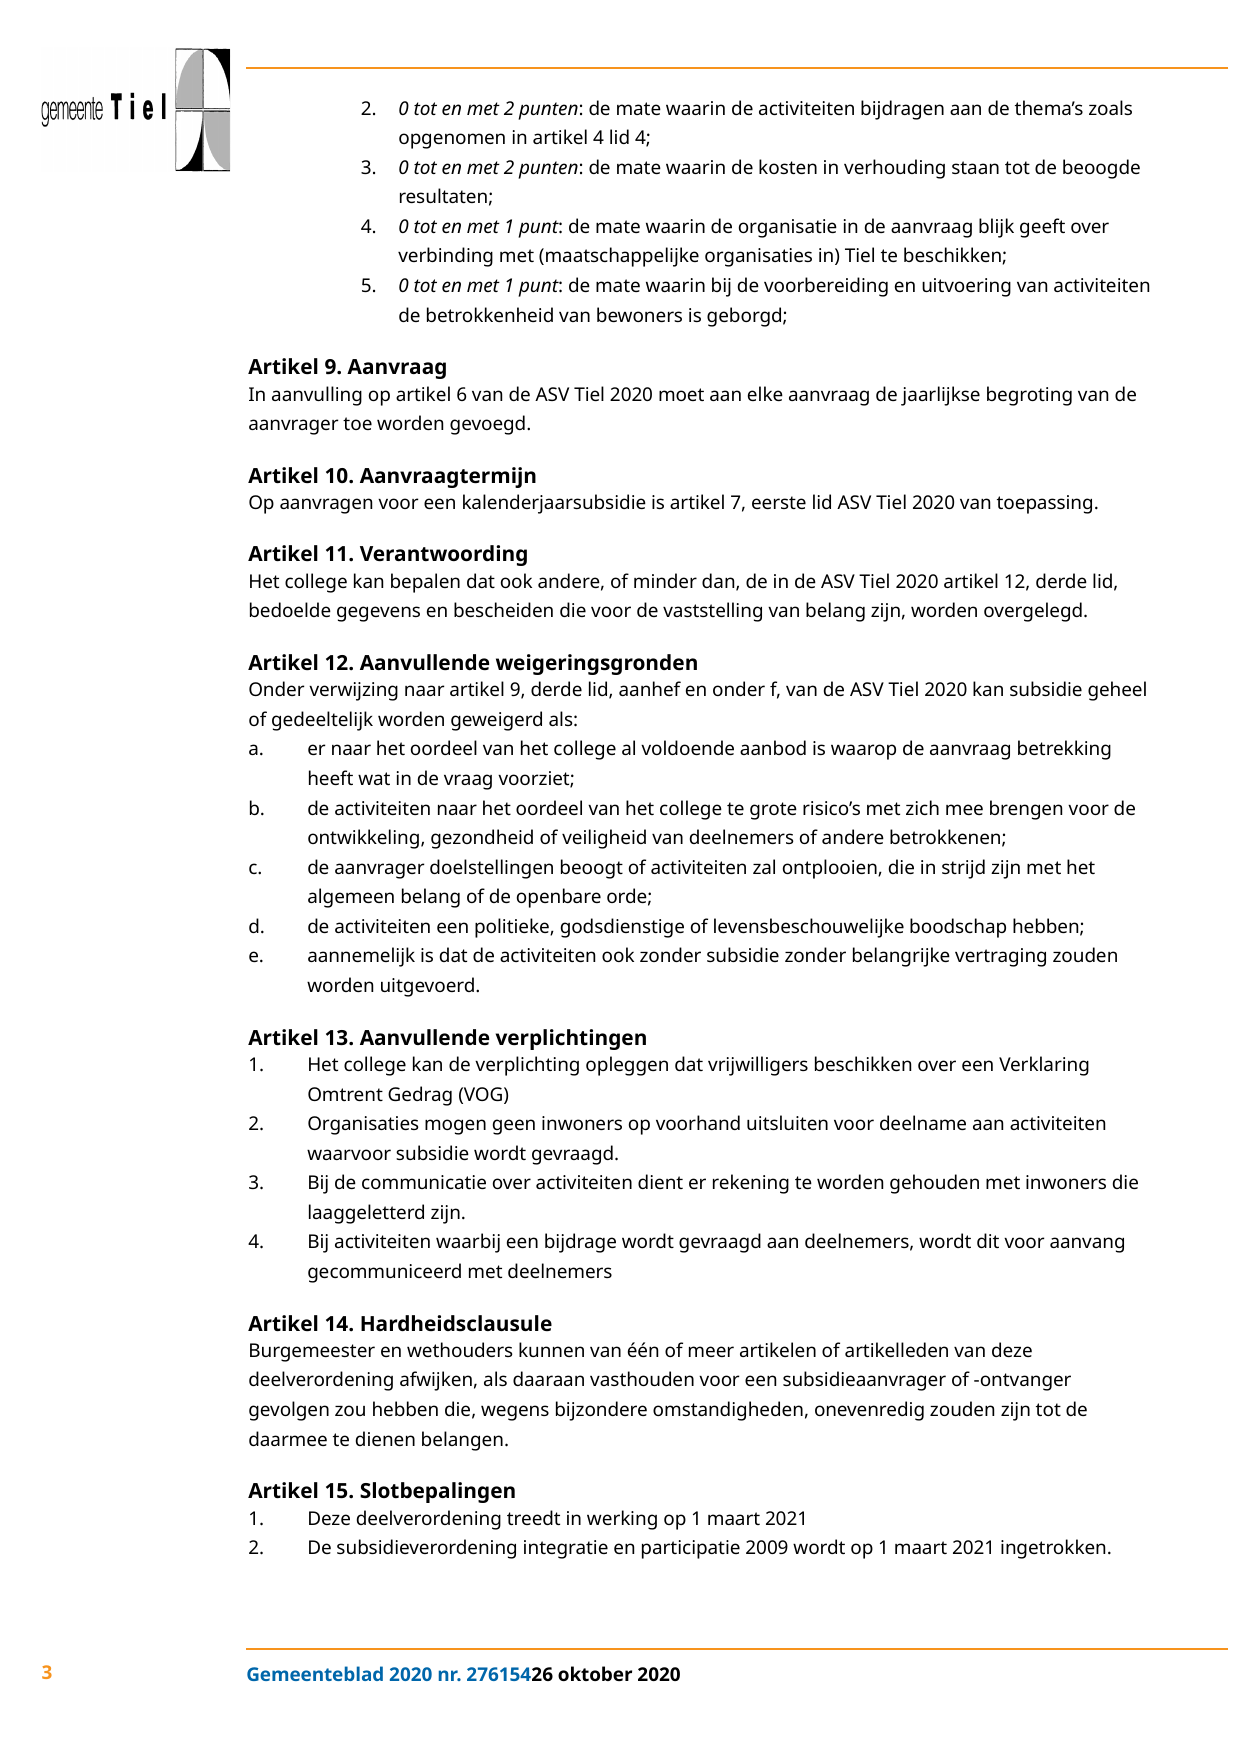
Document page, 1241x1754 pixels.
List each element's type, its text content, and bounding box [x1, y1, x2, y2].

text Op aanvragen voor een kalenderjaarsubsidie is artikel 7, eerste lid ASV Tiel 2020 van toepassing. [248, 489, 1152, 515]
text Artikel 9. Aanvraag [248, 352, 1152, 381]
text In aanvulling op artikel 6 van de ASV Tiel 2020 moet aan elke aanvraag de jaarlijkse begroting van de aanvrager toe worden gevoegd. [248, 381, 1152, 436]
list de aanvrager doelstellingen beoogt of activiteiten zal ontplooien, die in strijd zijn met het algemeen belang of de openbare orde; [248, 854, 1152, 909]
list 0 tot en met 2 punten: de mate waarin de kosten in verhouding staan tot de beoogde resultaten; [361, 154, 1152, 209]
list 0 tot en met 1 punt: de mate waarin bij de voorbereiding en uitvoering van activiteiten de betrokkenheid van bewoners is geborgd; [361, 272, 1152, 328]
text Artikel 13. Aanvullende verplichtingen [248, 1023, 1152, 1051]
list de activiteiten een politieke, godsdienstige of levensbeschouwelijke boodschap hebben; [248, 913, 1152, 939]
text Artikel 14. Hardheidsclausule [248, 1309, 1152, 1337]
list Bij activiteiten waarbij een bijdrage wordt gevraagd aan deelnemers, wordt dit voor aanvang gecommuniceerd met deelnemers [248, 1229, 1152, 1284]
list Het college kan de verplichting opleggen dat vrijwilligers beschikken over een Verklaring Omtrent Gedrag (VOG) [248, 1051, 1152, 1106]
picture [41, 47, 231, 172]
text Artikel 15. Slotbepalingen [248, 1476, 1152, 1505]
list de activiteiten naar het oordeel van het college te grote risico’s met zich mee brengen voor de ontwikkeling, gezondheid of veiligheid van deelnemers of andere betrokkenen; [248, 795, 1152, 850]
list aannemelijk is dat de activiteiten ook zonder subsidie zonder belangrijke vertraging zouden worden uitgevoerd. [248, 943, 1152, 998]
list Bij de communicatie over activiteiten dient er rekening te worden gehouden met inwoners die laaggeletterd zijn. [248, 1169, 1152, 1225]
list er naar het oordeel van het college al voldoende aanbod is waarop de aanvraag betrekking heeft wat in de vraag voorziet; [248, 736, 1152, 791]
list De subsidieverordening integratie en participatie 2009 wordt op 1 maart 2021 ingetrokken. [248, 1534, 1152, 1560]
list Organisaties mogen geen inwoners op voorhand uitsluiten voor deelname aan activiteiten waarvoor subsidie wordt gevraagd. [248, 1110, 1152, 1166]
list 0 tot en met 1 punt: de mate waarin de organisatie in de aanvraag blijk geeft over verbinding met (maatschappelijke organisaties in) Tiel te beschikken; [361, 213, 1152, 268]
text Burgemeester en wethouders kunnen van één of meer artikelen of artikelleden van deze deelverordening afwijken, als daaraan vasthouden voor een subsidieaanvrager of -ontvanger gevolgen zou hebben die, wegens bijzondere omstandigheden, onevenredig zouden zijn tot de daarmee te dienen belangen. [248, 1337, 1152, 1452]
text Onder verwijzing naar artikel 9, derde lid, aanhef en onder f, van de ASV Tiel 2020 kan subsidie geheel of gedeeltelijk worden geweigerd als: [248, 676, 1152, 732]
list Deze deelverordening treedt in werking op 1 maart 2021 [248, 1505, 1152, 1530]
text Artikel 10. Aanvraagtermijn [248, 461, 1152, 489]
list 0 tot en met 2 punten: de mate waarin de activiteiten bijdragen aan de thema’s zoals opgenomen in artikel 4 lid 4; [361, 95, 1152, 150]
text Artikel 12. Aanvullende weigeringsgronden [248, 648, 1152, 676]
text Artikel 11. Verantwoording [248, 539, 1152, 568]
text Het college kan bepalen dat ook andere, of minder dan, de in de ASV Tiel 2020 artikel 12, derde lid, bedoelde gegevens en bescheiden die voor de vaststelling van belang zijn, worden overgelegd. [248, 568, 1152, 623]
